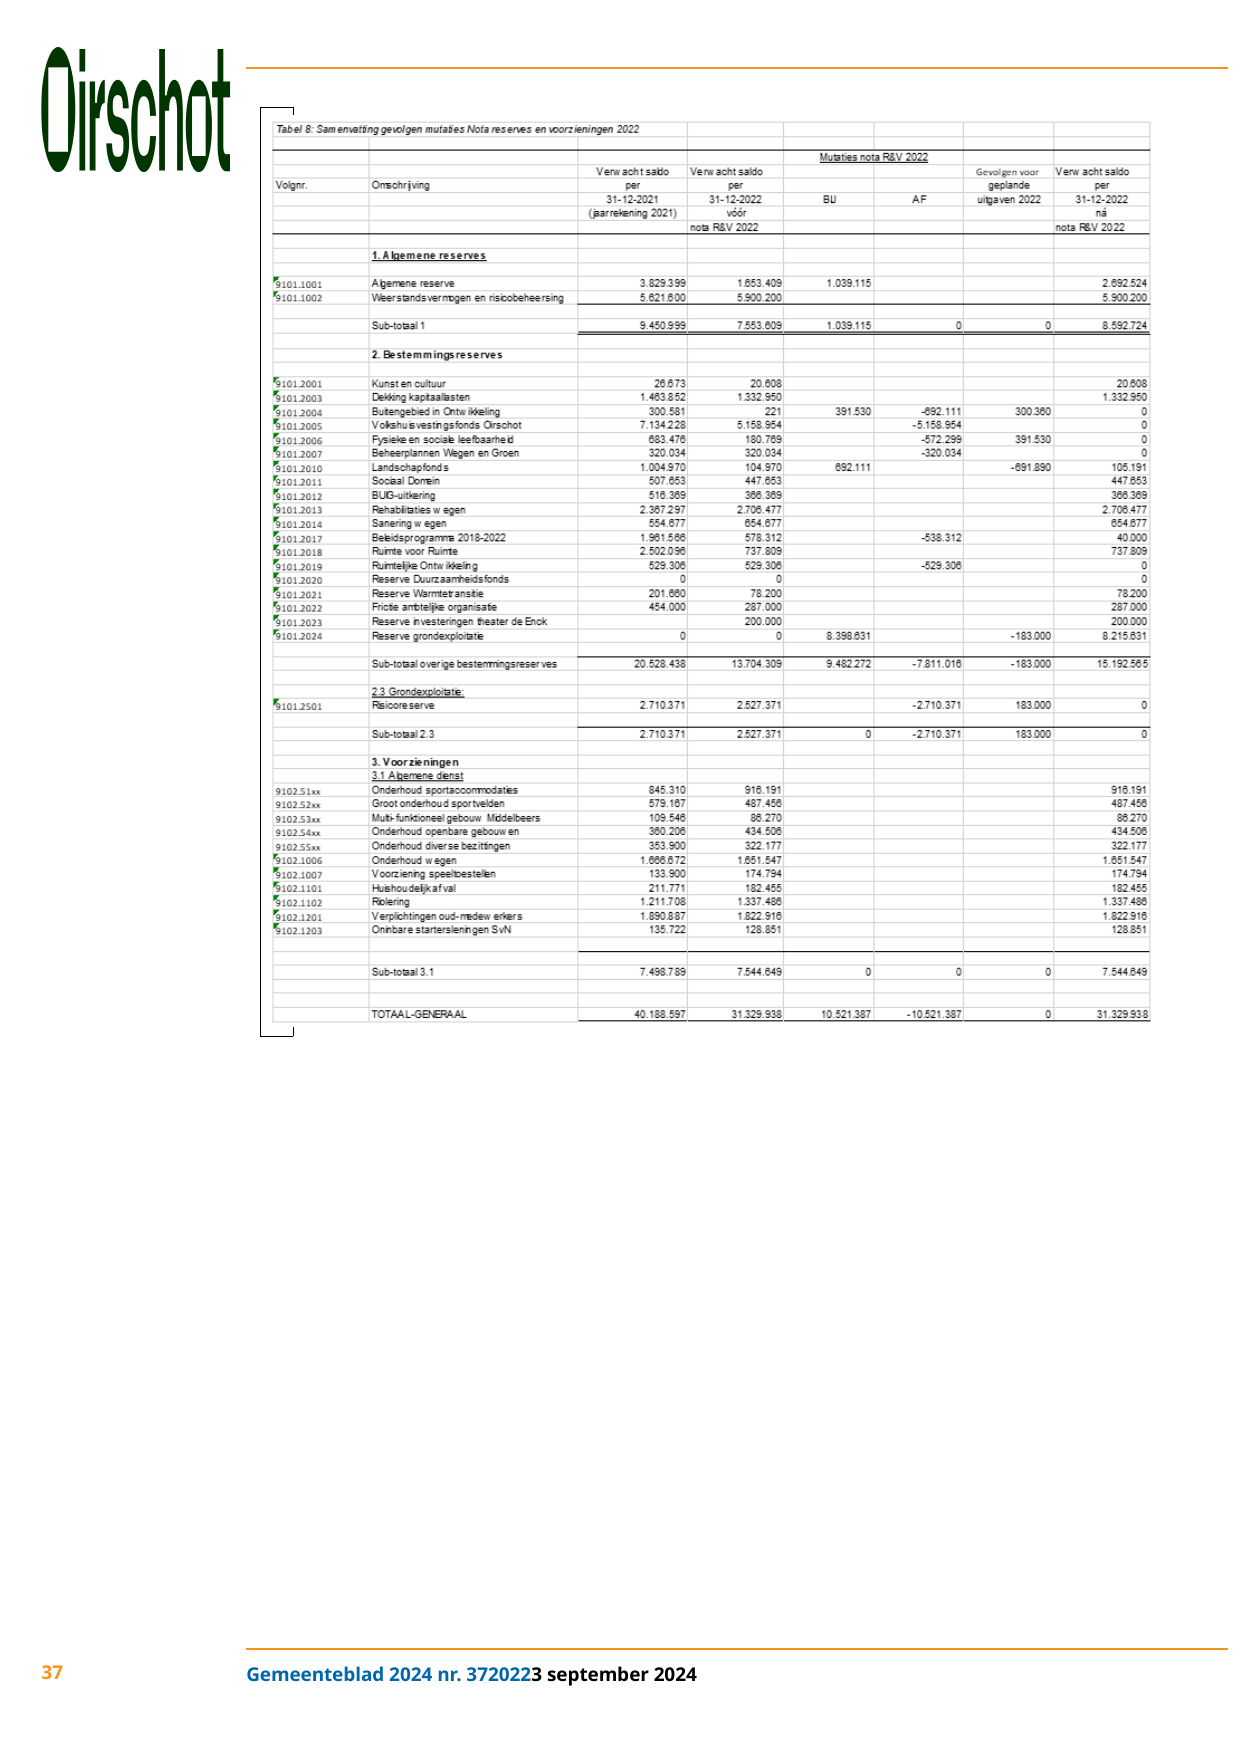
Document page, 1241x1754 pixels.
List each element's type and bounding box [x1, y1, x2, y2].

picture [268, 115, 1155, 1027]
picture [41, 47, 231, 172]
